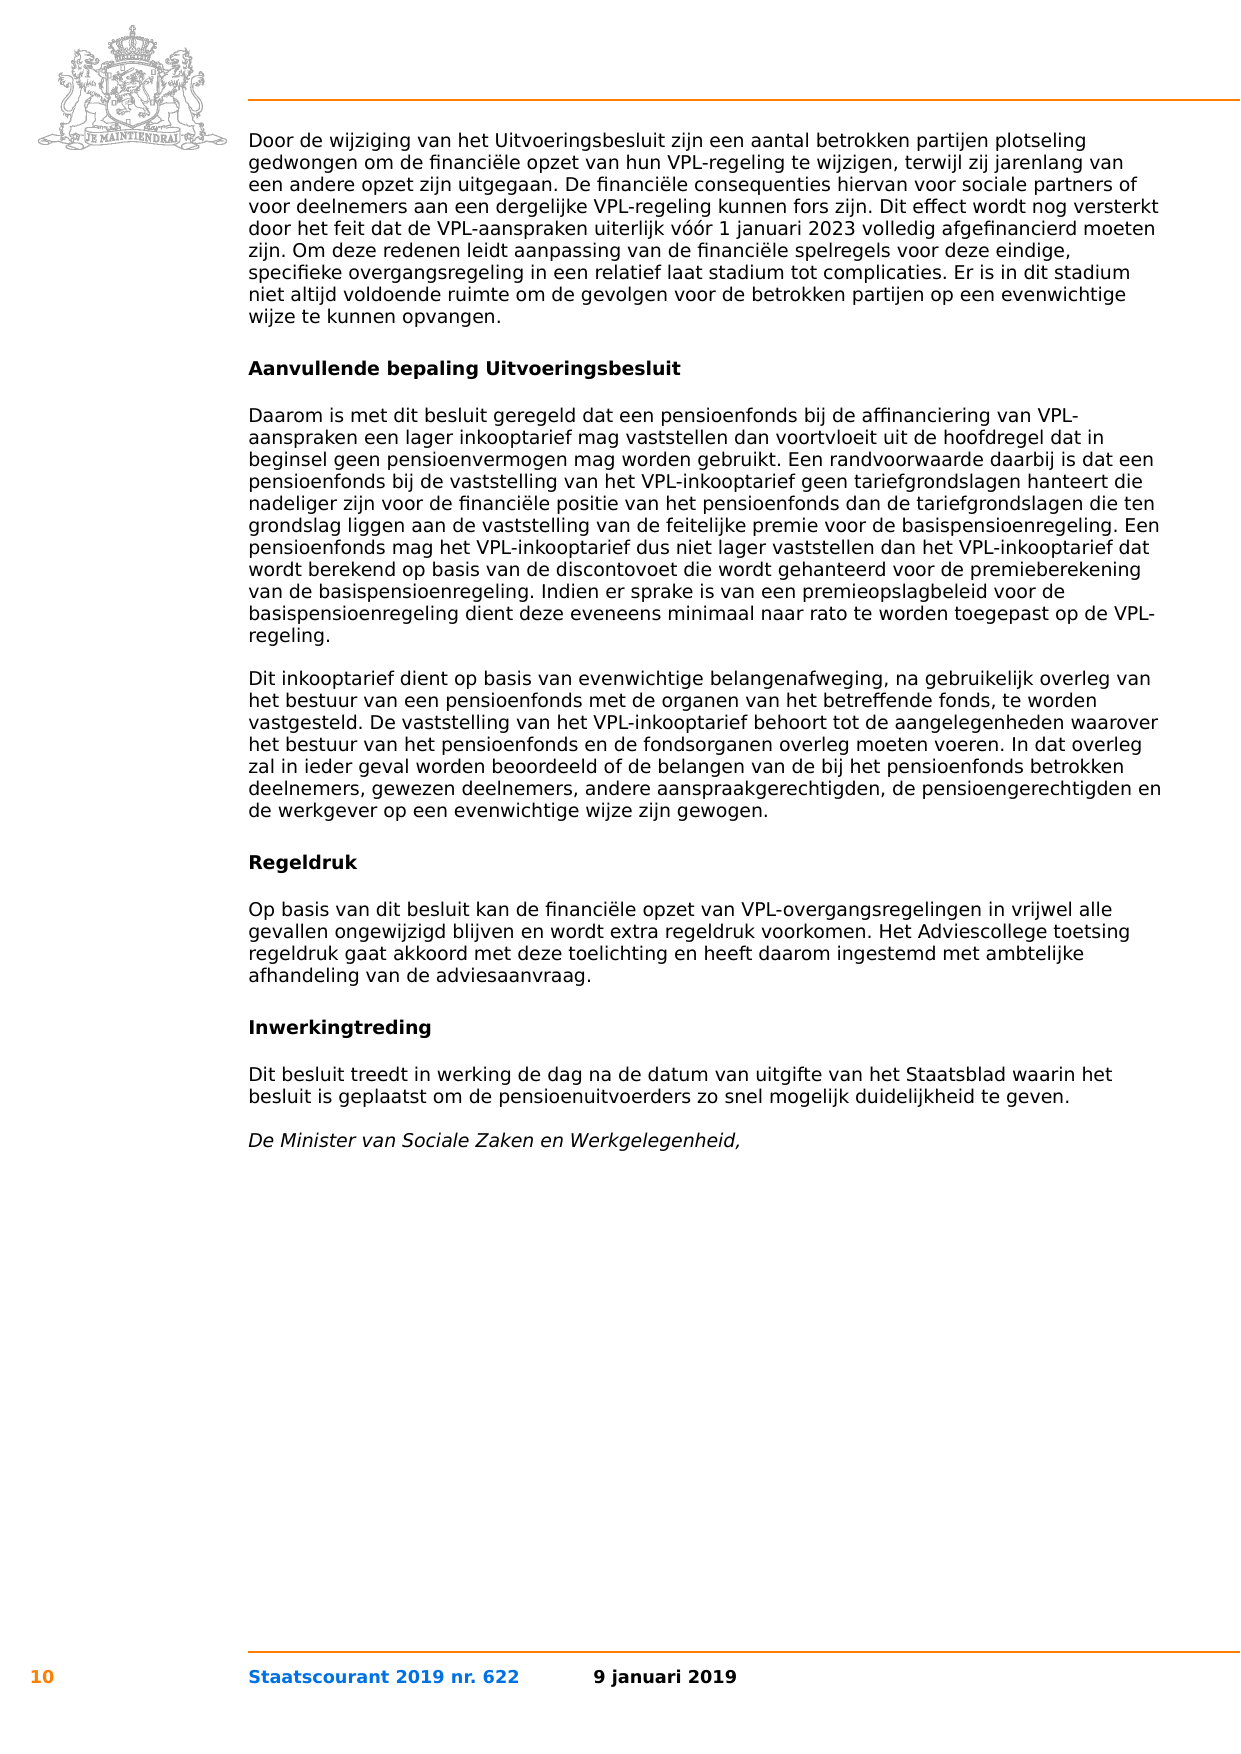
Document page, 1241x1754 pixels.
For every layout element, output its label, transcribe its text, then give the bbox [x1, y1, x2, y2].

text Dit besluit treedt in werking de dag na de datum van uitgifte van het Staatsblad waarin het besluit is geplaatst om de pensioenuitvoerders zo snel mogelijk duidelijkheid te geven. [248, 1064, 1163, 1108]
subtitle Aanvullende bepaling Uitvoeringsbesluit [248, 358, 1163, 380]
text Daarom is met dit besluit geregeld dat een pensioenfonds bij de affinanciering van VPL-aanspraken een lager inkooptarief mag vaststellen dan voortvloeit uit de hoofdregel dat in beginsel geen pensioenvermogen mag worden gebruikt. Een randvoorwaarde daarbij is dat een pensioenfonds bij de vaststelling van het VPL-inkooptarief geen tariefgrondslagen hanteert die nadeliger zijn voor de financiële positie van het pensioenfonds dan de tariefgrondslagen die ten grondslag liggen aan de vaststelling van de feitelijke premie voor de basispensioenregeling. Een pensioenfonds mag het VPL-inkooptarief dus niet lager vaststellen dan het VPL-inkooptarief dat wordt berekend op basis van de discontovoet die wordt gehanteerd voor de premieberekening van de basispensioenregeling. Indien er sprake is van een premieopslagbeleid voor de basispensioenregeling dient deze eveneens minimaal naar rato te worden toegepast op de VPL-regeling. [248, 405, 1163, 646]
text Door de wijziging van het Uitvoeringsbesluit zijn een aantal betrokken partijen plotseling gedwongen om de financiële opzet van hun VPL-regeling te wijzigen, terwijl zij jarenlang van een andere opzet zijn uitgegaan. De financiële consequenties hiervan voor sociale partners of voor deelnemers aan een dergelijke VPL-regeling kunnen fors zijn. Dit effect wordt nog versterkt door het feit dat de VPL-aanspraken uiterlijk vóór 1 januari 2023 volledig afgefinancierd moeten zijn. Om deze redenen leidt aanpassing van de financiële spelregels voor deze eindige, specifieke overgangsregeling in een relatief laat stadium tot complicaties. Er is in dit stadium niet altijd voldoende ruimte om de gevolgen voor de betrokken partijen op een evenwichtige wijze te kunnen opvangen. [248, 130, 1163, 328]
text De Minister van Sociale Zaken en Werkgelegenheid, [248, 1130, 1163, 1152]
subtitle Inwerkingtreding [248, 1017, 1163, 1039]
text Dit inkooptarief dient op basis van evenwichtige belangenafweging, na gebruikelijk overleg van het bestuur van een pensioenfonds met de organen van het betreffende fonds, te worden vastgesteld. De vaststelling van het VPL-inkooptarief behoort tot de aangelegenheden waarover het bestuur van het pensioenfonds en de fondsorganen overleg moeten voeren. In dat overleg zal in ieder geval worden beoordeeld of de belangen van de bij het pensioenfonds betrokken deelnemers, gewezen deelnemers, andere aanspraakgerechtigden, de pensioengerechtigden en de werkgever op een evenwichtige wijze zijn gewogen. [248, 668, 1163, 822]
subtitle Regeldruk [248, 852, 1163, 874]
picture [38, 25, 227, 150]
text Op basis van dit besluit kan de financiële opzet van VPL-overgangsregelingen in vrijwel alle gevallen ongewijzigd blijven en wordt extra regeldruk voorkomen. Het Adviescollege toetsing regeldruk gaat akkoord met deze toelichting en heeft daarom ingestemd met ambtelijke afhandeling van de adviesaanvraag. [248, 899, 1163, 987]
